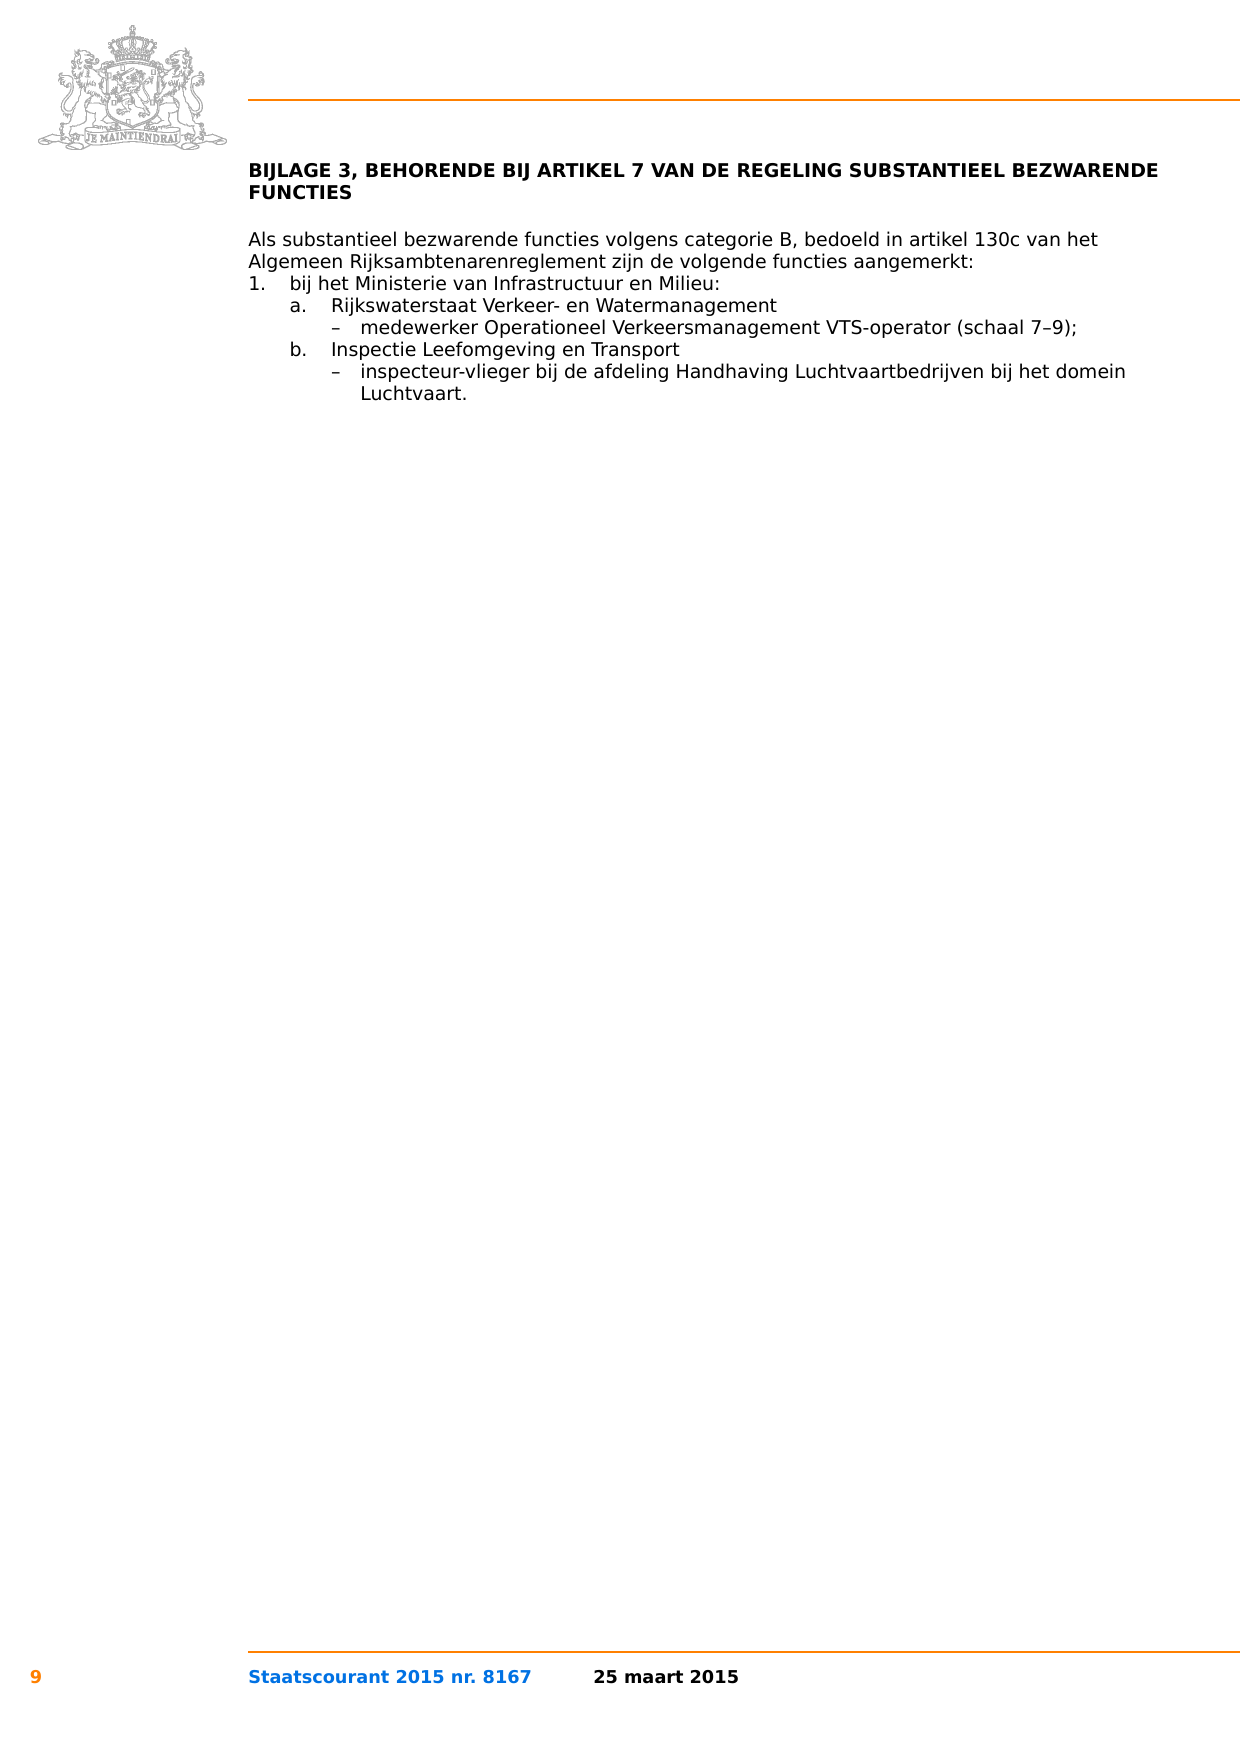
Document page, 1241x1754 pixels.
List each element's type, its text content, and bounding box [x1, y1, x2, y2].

text – medewerker Operationeel Verkeersmanagement VTS-operator (schaal 7–9); [331, 317, 1163, 339]
text – inspecteur-vlieger bij de afdeling Handhaving Luchtvaartbedrijven bij het domein Luchtvaart. [331, 361, 1163, 405]
text b. Inspectie Leefomgeving en Transport [289, 339, 1163, 361]
picture [38, 25, 227, 150]
text Als substantieel bezwarende functies volgens categorie B, bedoeld in artikel 130c van het Algemeen Rijksambtenarenreglement zijn de volgende functies aangemerkt: [248, 229, 1163, 273]
text 1. bij het Ministerie van Infrastructuur en Milieu: [248, 273, 1163, 295]
subtitle BIJLAGE 3, BEHORENDE BIJ ARTIKEL 7 VAN DE REGELING SUBSTANTIEEL BEZWARENDE FUNCTIES [248, 160, 1163, 204]
text a. Rijkswaterstaat Verkeer- en Watermanagement [289, 295, 1163, 317]
